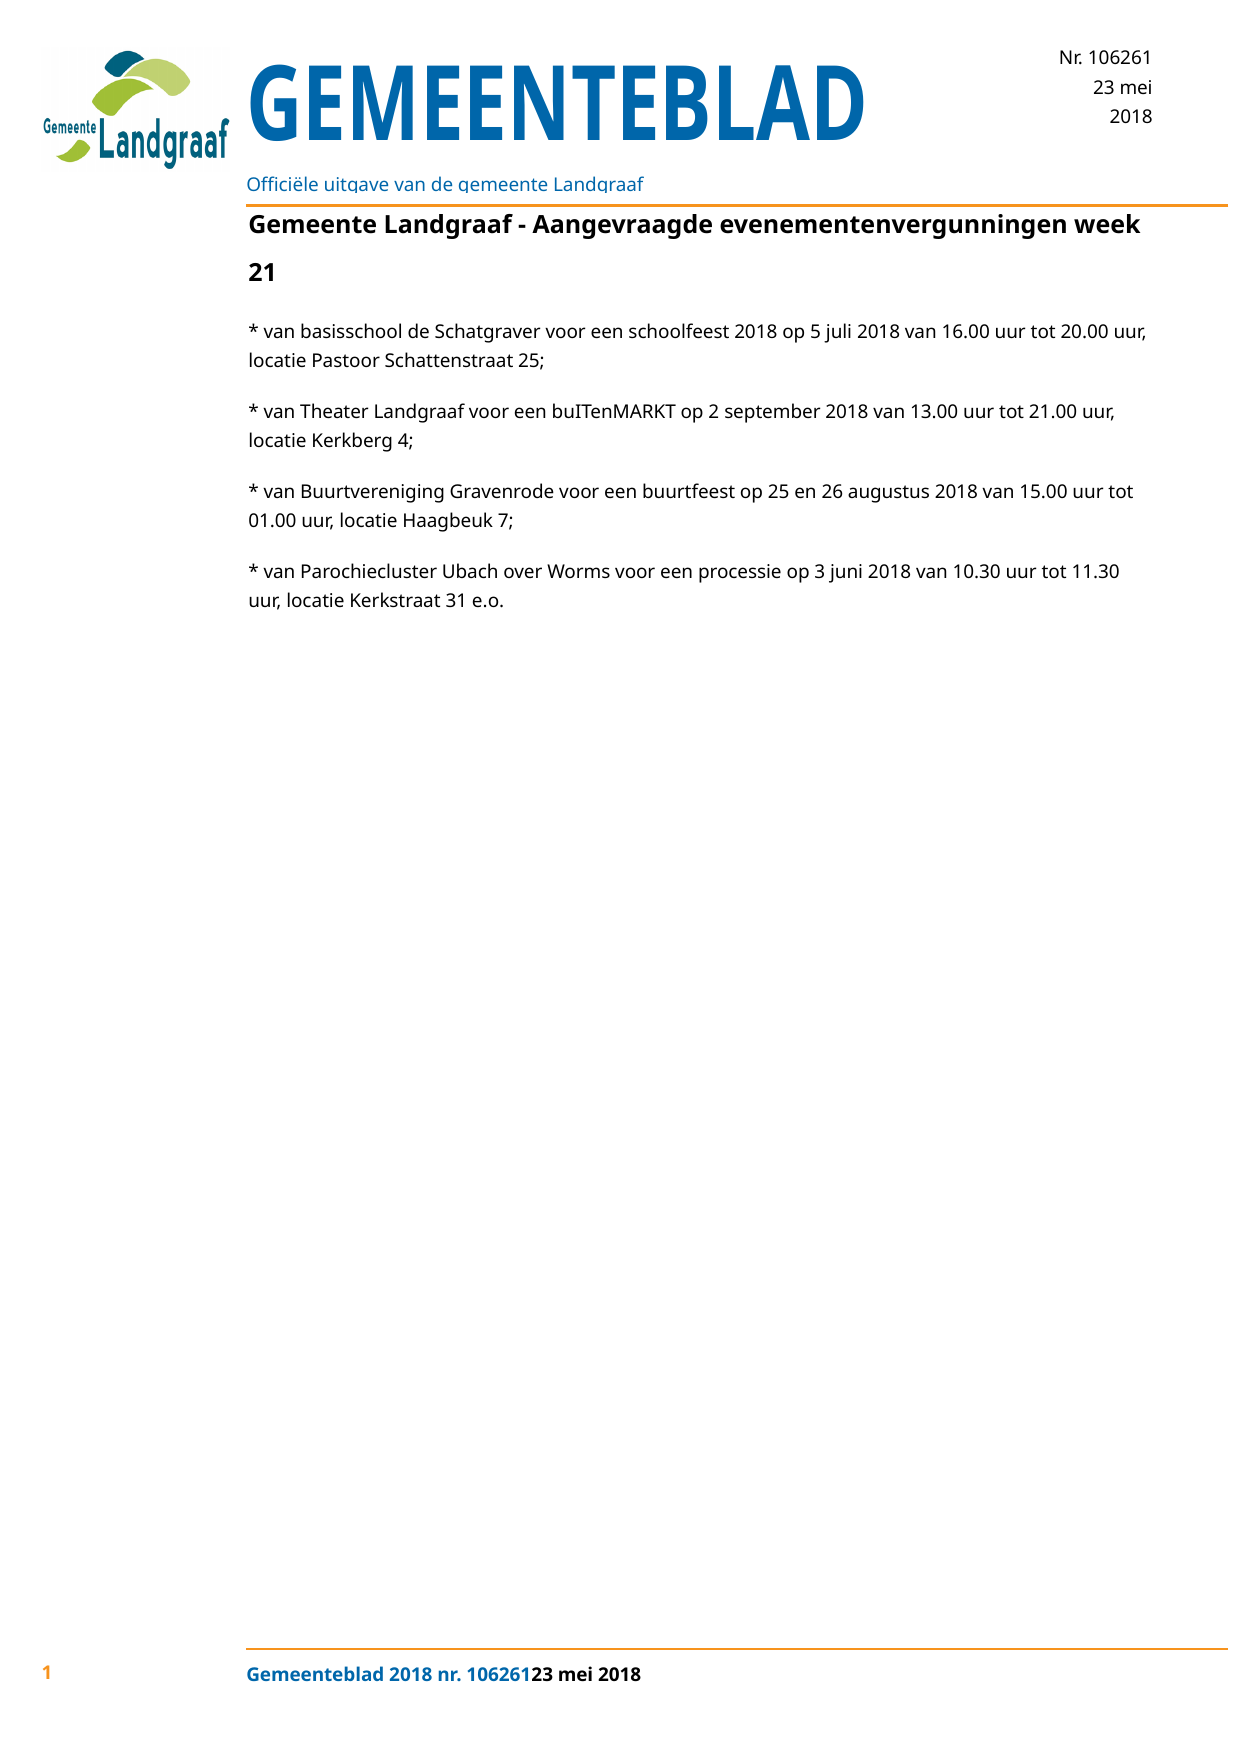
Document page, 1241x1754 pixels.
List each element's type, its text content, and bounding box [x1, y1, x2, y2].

text * van Buurtvereniging Gravenrode voor een buurtfeest op 25 en 26 augustus 2018 van 15.00 uur tot 01.00 uur, locatie Haagbeuk 7; [248, 478, 1152, 533]
text Gemeente Landgraaf - Aangevraagde evenementenvergunningen week 21 [248, 207, 1152, 288]
picture [41, 47, 231, 172]
text * van basisschool de Schatgraver voor een schoolfeest 2018 op 5 juli 2018 van 16.00 uur tot 20.00 uur, locatie Pastoor Schattenstraat 25; [248, 318, 1152, 373]
text * van Theater Landgraaf voor een buITenMARKT op 2 september 2018 van 13.00 uur tot 21.00 uur, locatie Kerkberg 4; [248, 398, 1152, 453]
text * van Parochiecluster Ubach over Worms voor een processie op 3 juni 2018 van 10.30 uur tot 11.30 uur, locatie Kerkstraat 31 e.o. [248, 558, 1152, 613]
